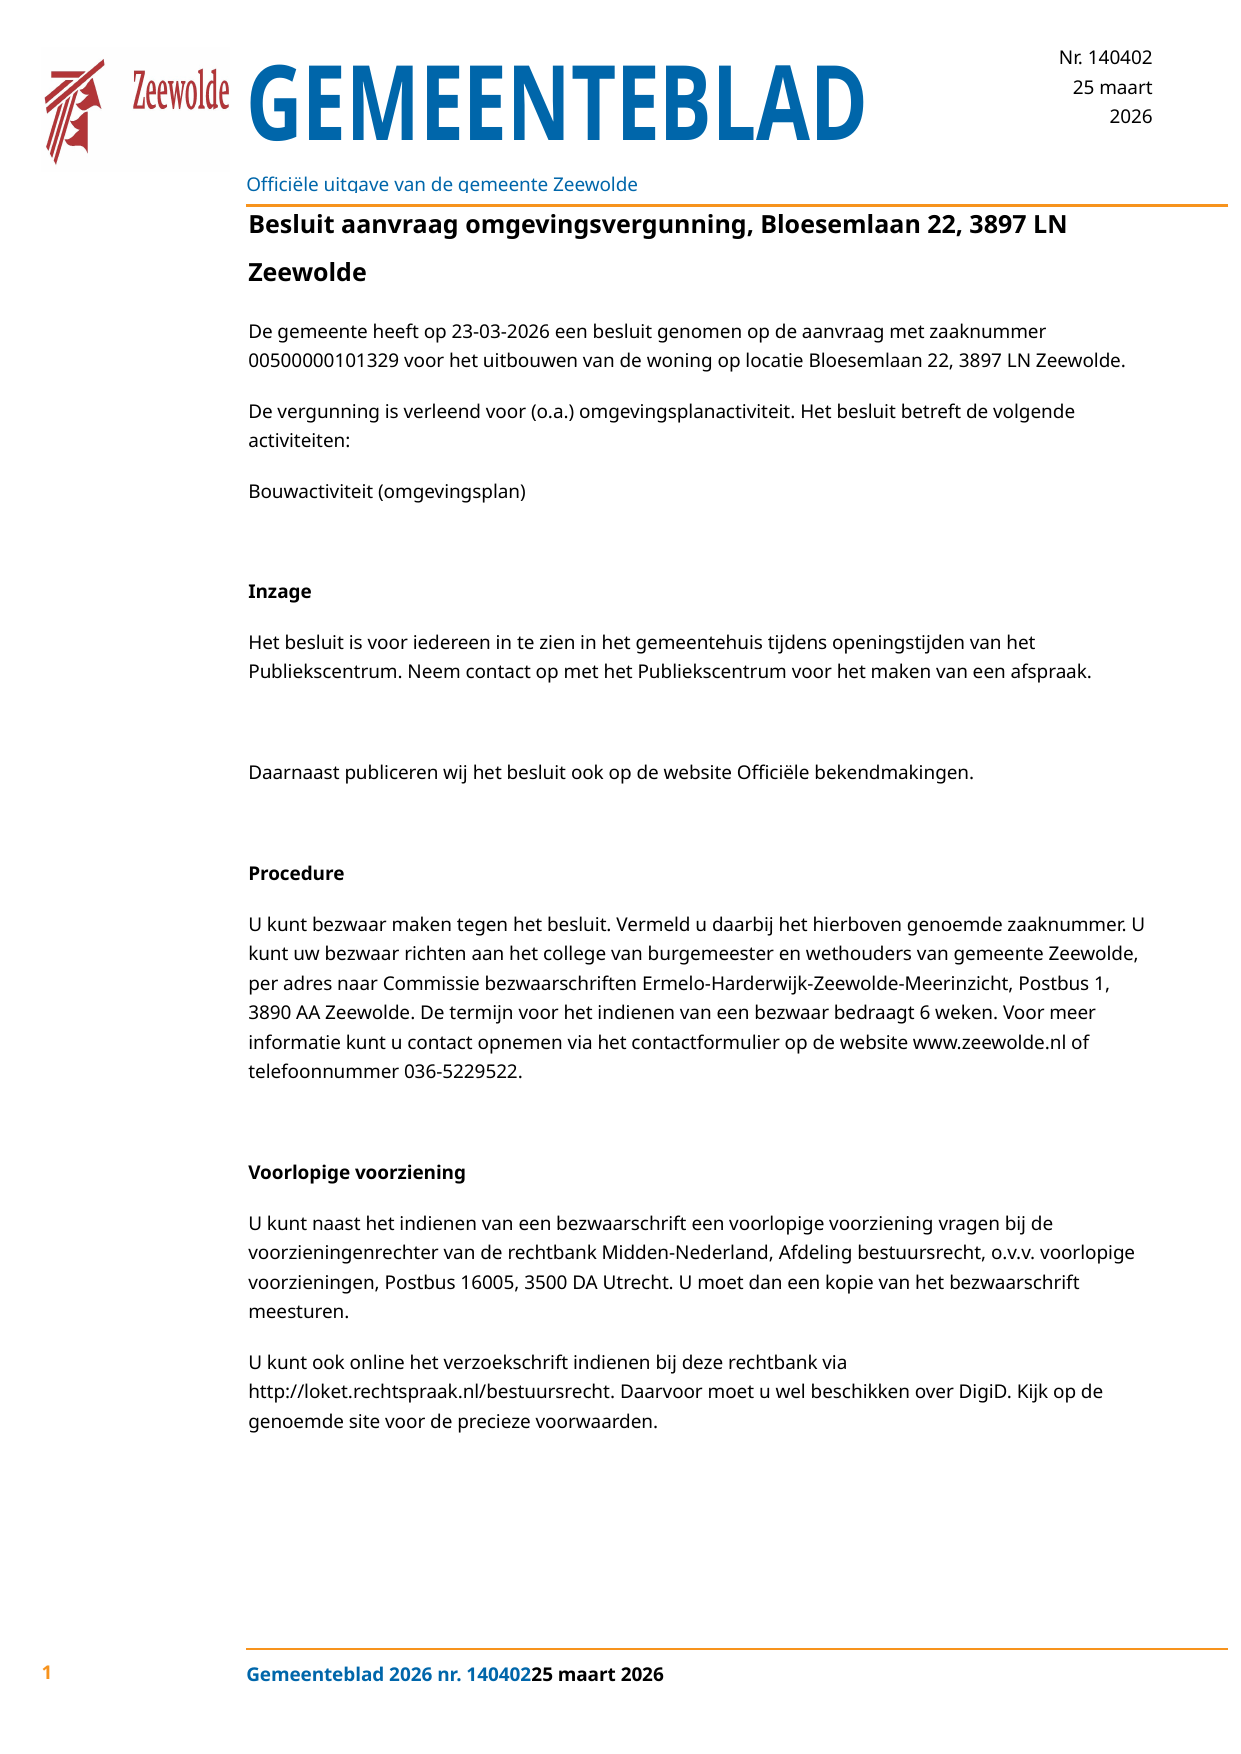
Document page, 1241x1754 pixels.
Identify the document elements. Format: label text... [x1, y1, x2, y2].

text Het besluit is voor iedereen in te zien in het gemeentehuis tijdens openingstijden van het Publiekscentrum. Neem contact op met het Publiekscentrum voor het maken van een afspraak. [248, 629, 1152, 684]
text De gemeente heeft op 23-03-2026 een besluit genomen op de aanvraag met zaaknummer 00500000101329 voor het uitbouwen van de woning op locatie Bloesemlaan 22, 3897 LN Zeewolde. [248, 318, 1152, 373]
text U kunt naast het indienen van een bezwaarschrift een voorlopige voorziening vragen bij de voorzieningenrechter van de rechtbank Midden-Nederland, Afdeling bestuursrecht, o.v.v. voorlopige voorzieningen, Postbus 16005, 3500 DA Utrecht. U moet dan een kopie van het bezwaarschrift meesturen. [248, 1210, 1152, 1324]
text Besluit aanvraag omgevingsvergunning, Bloesemlaan 22, 3897 LN Zeewolde [248, 207, 1152, 288]
text Procedure [248, 860, 1152, 886]
text U kunt ook online het verzoekschrift indienen bij deze rechtbank via http://loket.rechtspraak.nl/bestuursrecht. Daarvoor moet u wel beschikken over DigiD. Kijk op de genoemde site voor de precieze voorwaarden. [248, 1349, 1152, 1434]
text Inzage [248, 579, 1152, 604]
text Bouwactiviteit (omgevingsplan) [248, 478, 1152, 504]
text De vergunning is verleend voor (o.a.) omgevingsplanactiviteit. Het besluit betreft de volgende activiteiten: [248, 398, 1152, 453]
picture [41, 47, 231, 172]
text Voorlopige voorziening [248, 1159, 1152, 1185]
text Daarnaast publiceren wij het besluit ook op de website Officiële bekendmakingen. [248, 759, 1152, 785]
text U kunt bezwaar maken tegen het besluit. Vermeld u daarbij het hierboven genoemde zaaknummer. U kunt uw bezwaar richten aan het college van burgemeester en wethouders van gemeente Zeewolde, per adres naar Commissie bezwaarschriften Ermelo-Harderwijk-Zeewolde-Meerinzicht, Postbus 1, 3890 AA Zeewolde. De termijn voor het indienen van een bezwaar bedraagt 6 weken. Voor meer informatie kunt u contact opnemen via het contactformulier op de website www.zeewolde.nl of telefoonnummer 036-5229522. [248, 911, 1152, 1084]
